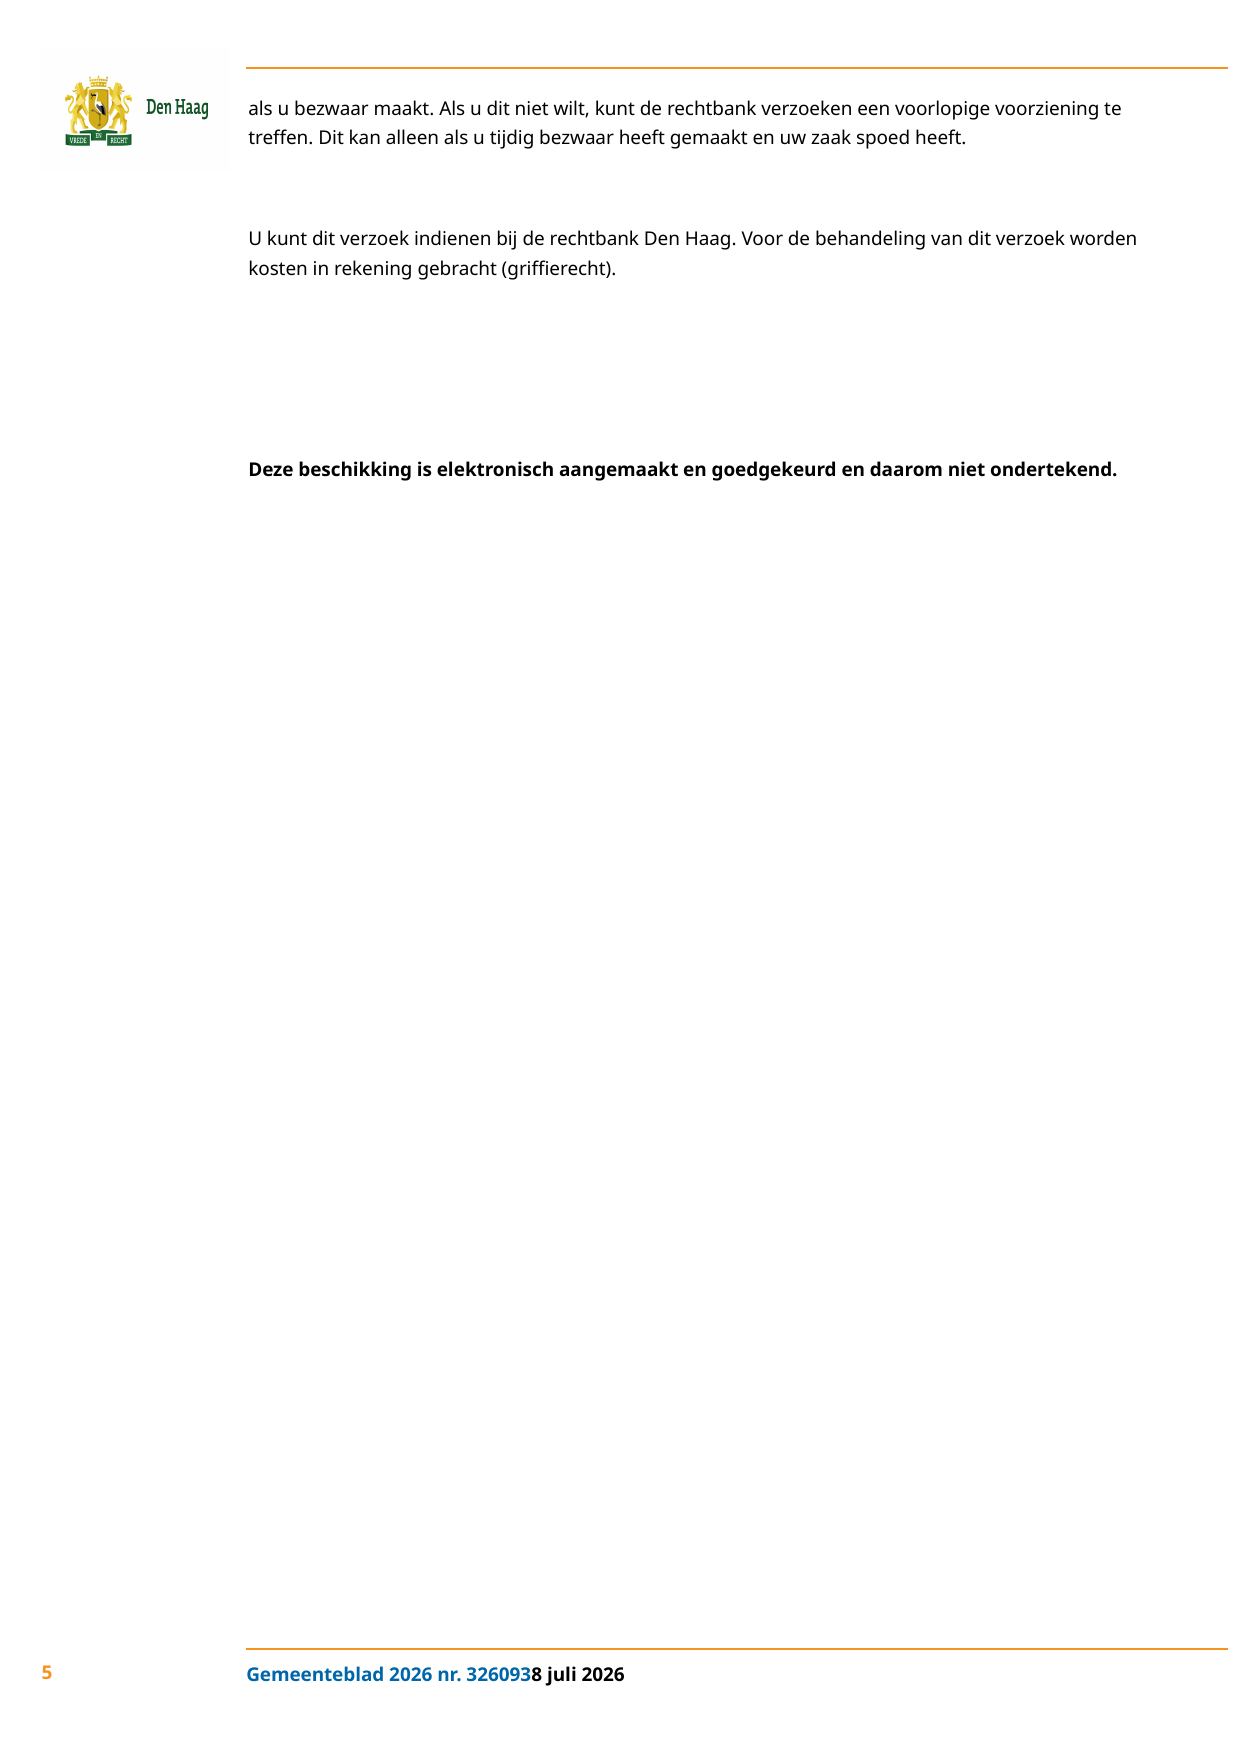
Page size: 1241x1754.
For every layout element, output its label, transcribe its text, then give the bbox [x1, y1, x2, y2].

picture [41, 47, 231, 172]
text Deze beschikking is elektronisch aangemaakt en goedgekeurd en daarom niet ondertekend. [248, 456, 1152, 482]
text als u bezwaar maakt. Als u dit niet wilt, kunt de rechtbank verzoeken een voorlopige voorziening te treffen. Dit kan alleen als u tijdig bezwaar heeft gemaakt en uw zaak spoed heeft. [248, 95, 1152, 150]
text U kunt dit verzoek indienen bij de rechtbank Den Haag. Voor de behandeling van dit verzoek worden kosten in rekening gebracht (griffierecht). [248, 225, 1152, 281]
